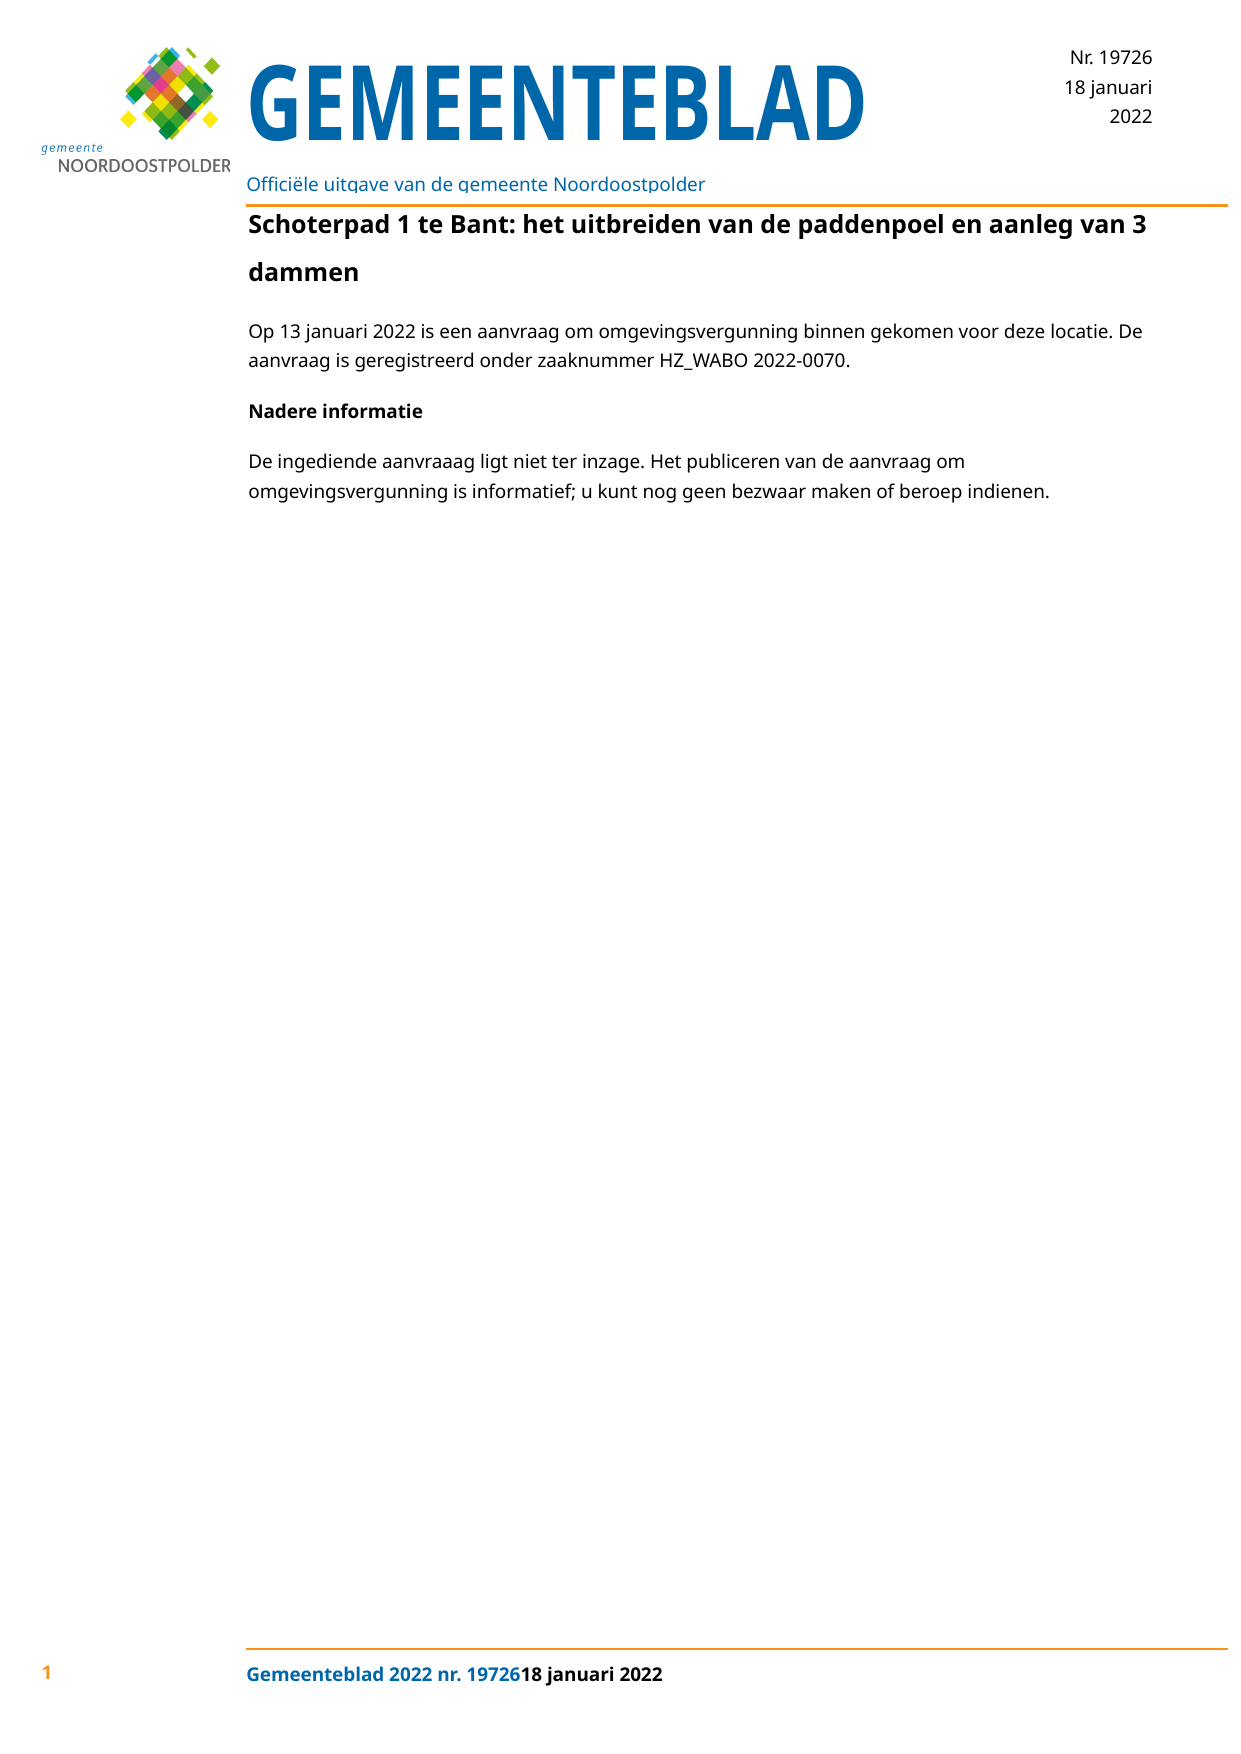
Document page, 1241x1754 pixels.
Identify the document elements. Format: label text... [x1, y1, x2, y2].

text Nadere informatie [248, 398, 1152, 424]
text De ingediende aanvraaag ligt niet ter inzage. Het publiceren van de aanvraag om omgevingsvergunning is informatief; u kunt nog geen bezwaar maken of beroep indienen. [248, 448, 1152, 504]
text Schoterpad 1 te Bant: het uitbreiden van de paddenpoel en aanleg van 3 dammen [248, 207, 1152, 288]
text Op 13 januari 2022 is een aanvraag om omgevingsvergunning binnen gekomen voor deze locatie. De aanvraag is geregistreerd onder zaaknummer HZ_WABO 2022-0070. [248, 318, 1152, 373]
picture [41, 47, 231, 172]
